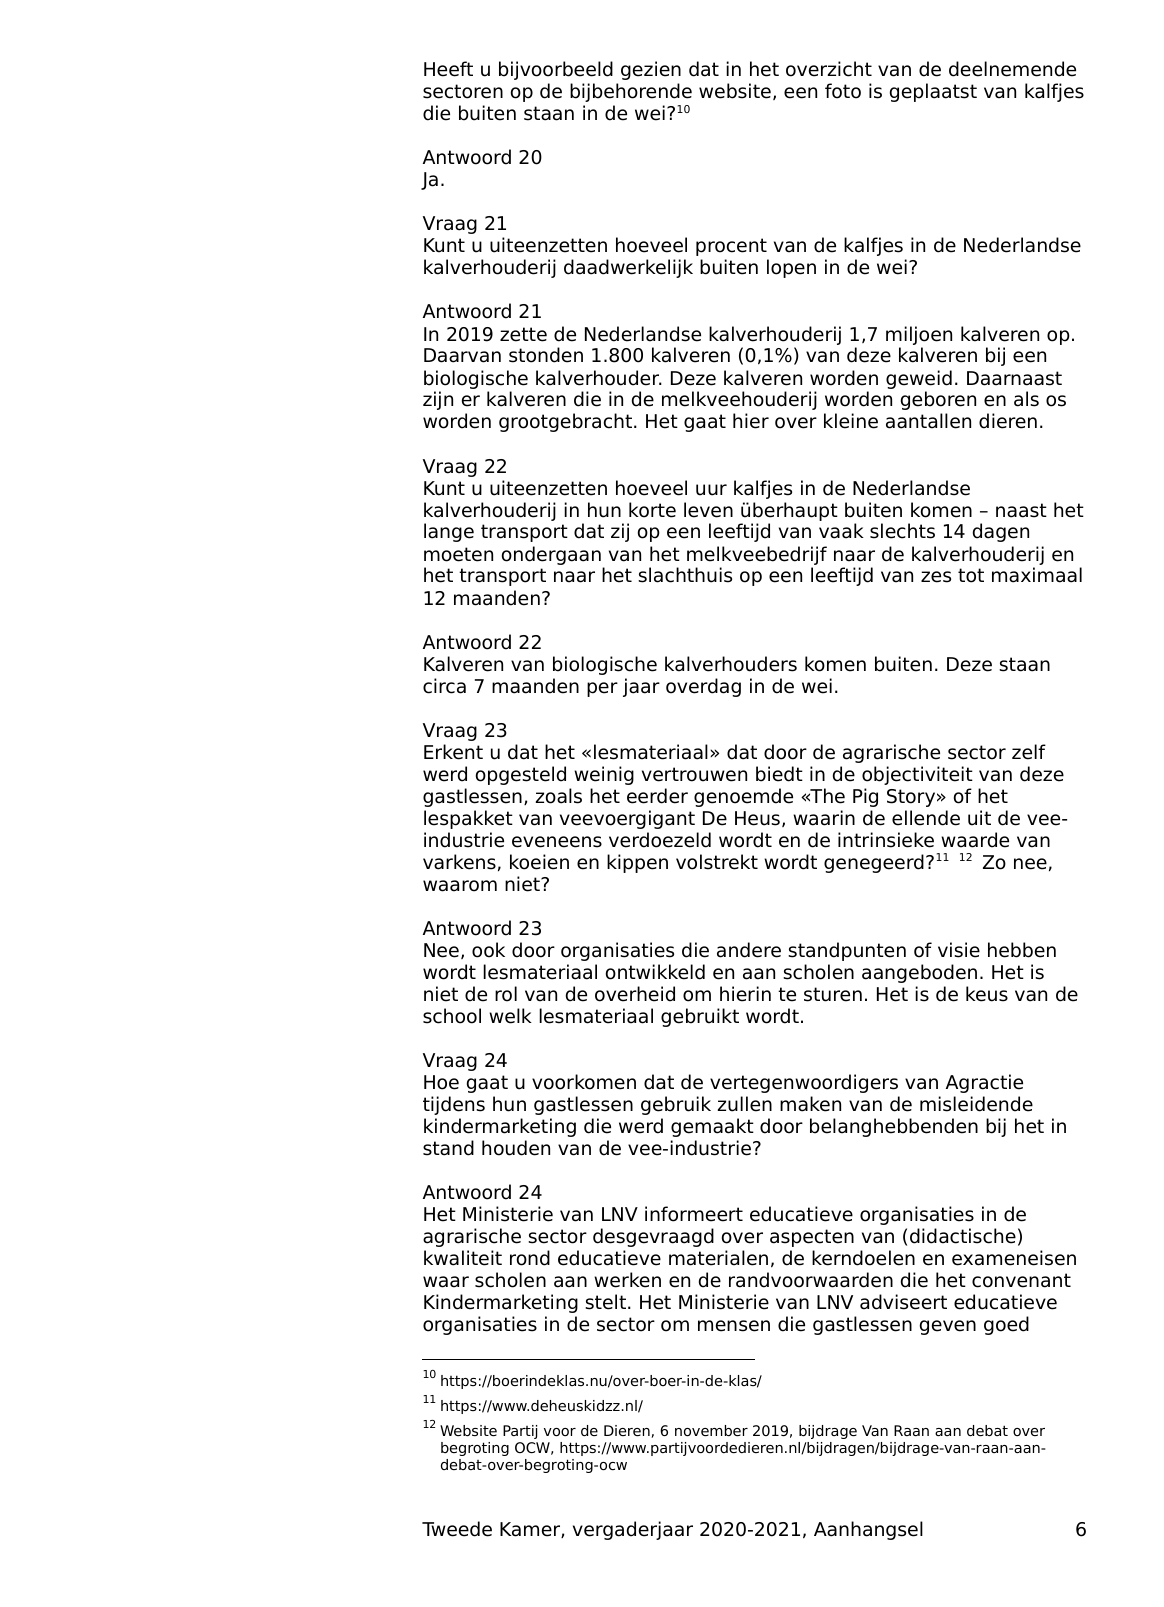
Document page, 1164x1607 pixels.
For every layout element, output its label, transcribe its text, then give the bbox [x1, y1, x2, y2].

text Nee, ook door organisaties die andere standpunten of visie hebben wordt lesmateriaal ontwikkeld en aan scholen aangeboden. Het is niet de rol van de overheid om hierin te sturen. Het is de keus van de school welk lesmateriaal gebruikt wordt. [422, 940, 1087, 1028]
text Het Ministerie van LNV informeert educatieve organisaties in de agrarische sector desgevraagd over aspecten van (didactische) kwaliteit rond educatieve materialen, de kerndoelen en exameneisen waar scholen aan werken en de randvoorwaarden die het convenant Kindermarketing stelt. Het Ministerie van LNV adviseert educatieve organisaties in de sector om mensen die gastlessen geven goed [422, 1204, 1087, 1336]
text Vraag 22 [422, 456, 1087, 477]
text Antwoord 21 [422, 301, 1087, 323]
text https://www.deheuskidzz.nl/ [422, 1393, 1087, 1416]
text Heeft u bijvoorbeeld gezien dat in het overzicht van de deelnemende sectoren op de bijbehorende website, een foto is geplaatst van kalfjes die buiten staan in de wei? [422, 59, 1087, 125]
text https://boerindeklas.nu/over-boer-in-de-klas/ [422, 1368, 1087, 1391]
text In 2019 zette de Nederlandse kalverhouderij 1,7 miljoen kalveren op. Daarvan stonden 1.800 kalveren (0,1%) van deze kalveren bij een biologische kalverhouder. Deze kalveren worden geweid. Daarnaast zijn er kalveren die in de melkveehouderij worden geboren en als os worden grootgebracht. Het gaat hier over kleine aantallen dieren. [422, 323, 1087, 433]
text Ja. [422, 169, 1087, 191]
text Vraag 24 [422, 1050, 1087, 1072]
text Antwoord 22 [422, 632, 1087, 653]
text Website Partij voor de Dieren, 6 november 2019, bijdrage Van Raan aan debat over begroting OCW, https://www.partijvoordedieren.nl/bijdragen/bijdrage-van-raan-aan-debat-over-begroting-ocw [422, 1418, 1087, 1474]
text Kunt u uiteenzetten hoeveel procent van de kalfjes in de Nederlandse kalverhouderij daadwerkelijk buiten lopen in de wei? [422, 235, 1087, 279]
text Erkent u dat het «lesmateriaal» dat door de agrarische sector zelf werd opgesteld weinig vertrouwen biedt in de objectiviteit van deze gastlessen, zoals het eerder genoemde «The Pig Story» of het lespakket van veevoergigant De Heus, waarin de ellende uit de vee-industrie eveneens verdoezeld wordt en de intrinsieke waarde van varkens, koeien en kippen volstrekt wordt genegeerd? Zo nee, waarom niet? [422, 742, 1087, 896]
text Kunt u uiteenzetten hoeveel uur kalfjes in de Nederlandse kalverhouderij in hun korte leven überhaupt buiten komen – naast het lange transport dat zij op een leeftijd van vaak slechts 14 dagen moeten ondergaan van het melkveebedrijf naar de kalverhouderij en het transport naar het slachthuis op een leeftijd van zes tot maximaal 12 maanden? [422, 477, 1087, 609]
text Antwoord 20 [422, 147, 1087, 169]
text Kalveren van biologische kalverhouders komen buiten. Deze staan circa 7 maanden per jaar overdag in de wei. [422, 653, 1087, 697]
text Vraag 21 [422, 213, 1087, 235]
text Vraag 23 [422, 720, 1087, 742]
text Hoe gaat u voorkomen dat de vertegenwoordigers van Agractie tijdens hun gastlessen gebruik zullen maken van de misleidende kindermarketing die werd gemaakt door belanghebbenden bij het in stand houden van de vee-industrie? [422, 1072, 1087, 1160]
text Antwoord 23 [422, 918, 1087, 940]
text Antwoord 24 [422, 1182, 1087, 1204]
